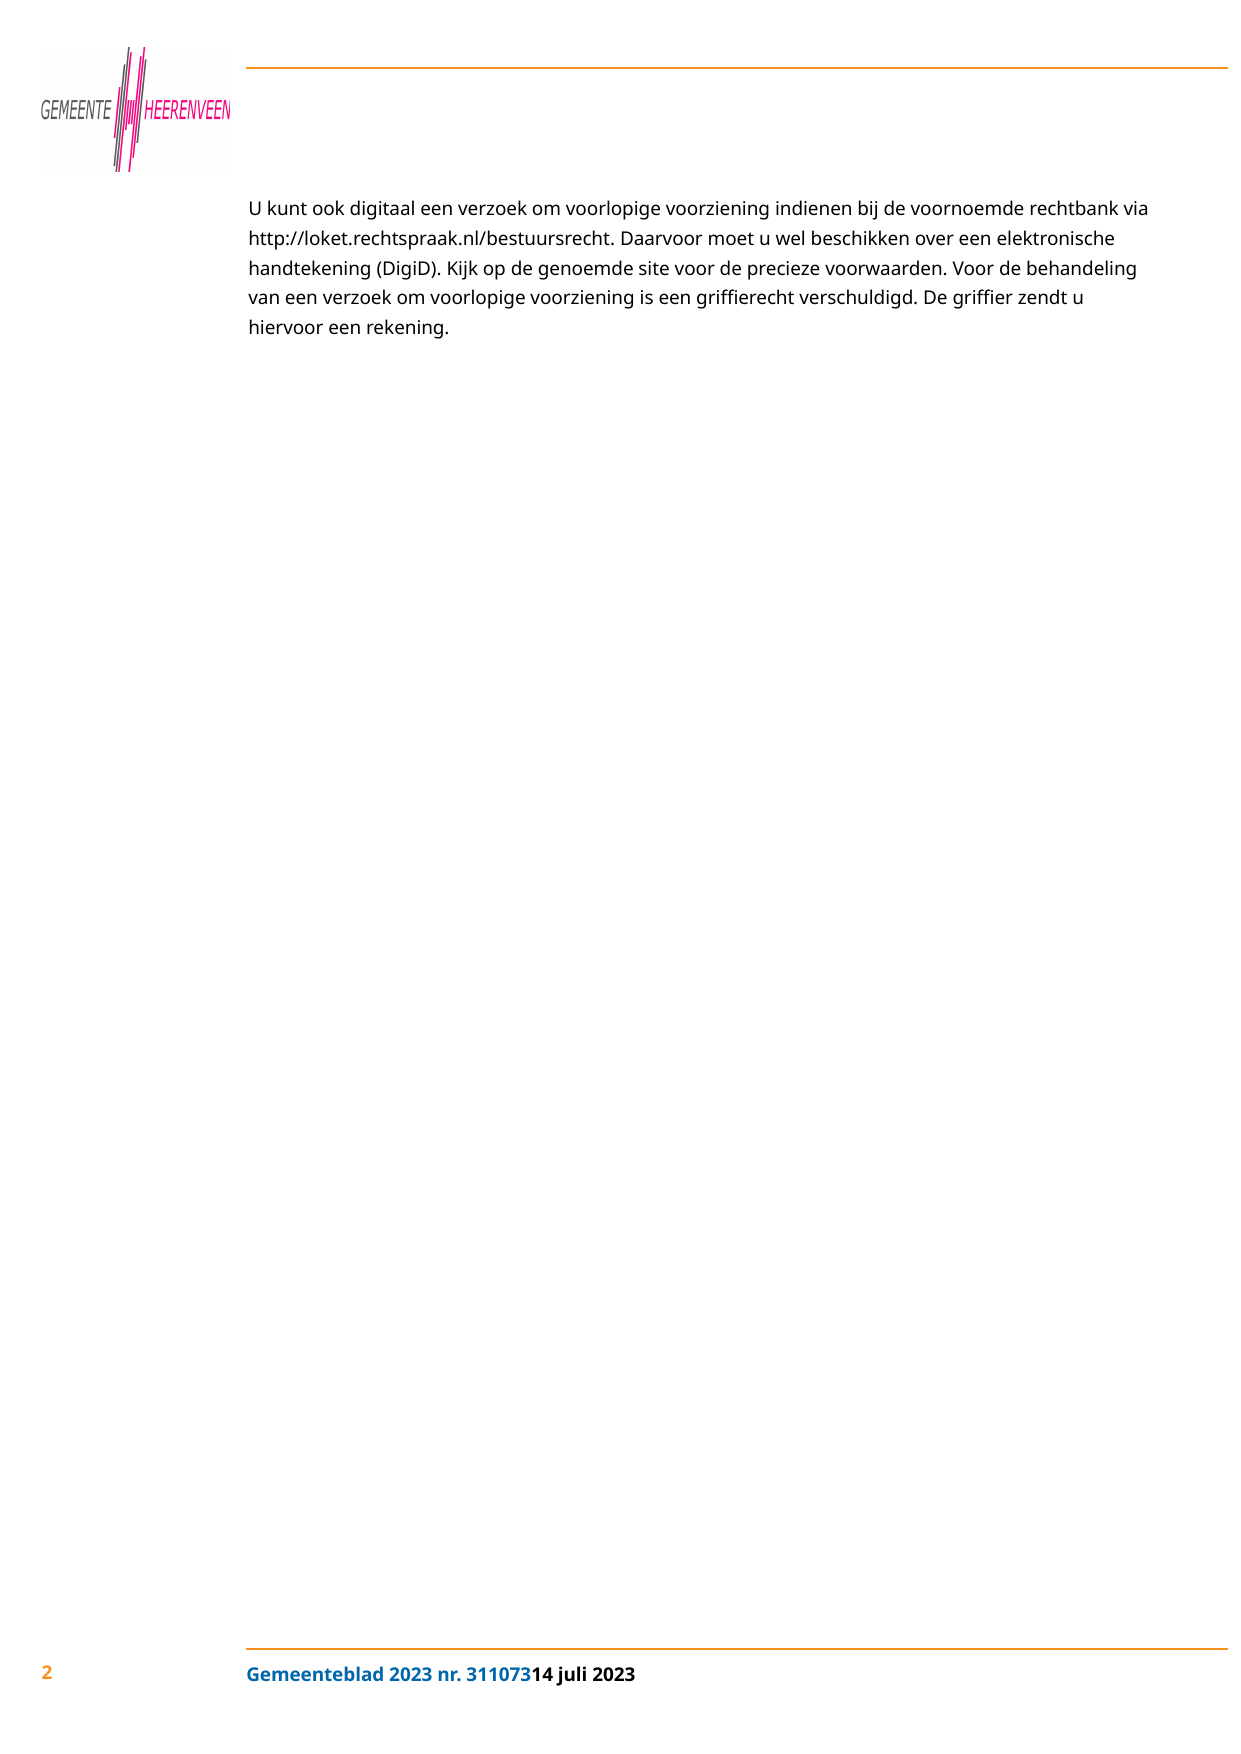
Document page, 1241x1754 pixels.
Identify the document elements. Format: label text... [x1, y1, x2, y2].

text U kunt ook digitaal een verzoek om voorlopige voorziening indienen bij de voornoemde rechtbank via http://loket.rechtspraak.nl/bestuursrecht. Daarvoor moet u wel beschikken over een elektronische handtekening (DigiD). Kijk op de genoemde site voor de precieze voorwaarden. Voor de behandeling van een verzoek om voorlopige voorziening is een griffierecht verschuldigd. De griffier zendt u hiervoor een rekening. [248, 196, 1152, 340]
picture [41, 47, 231, 172]
